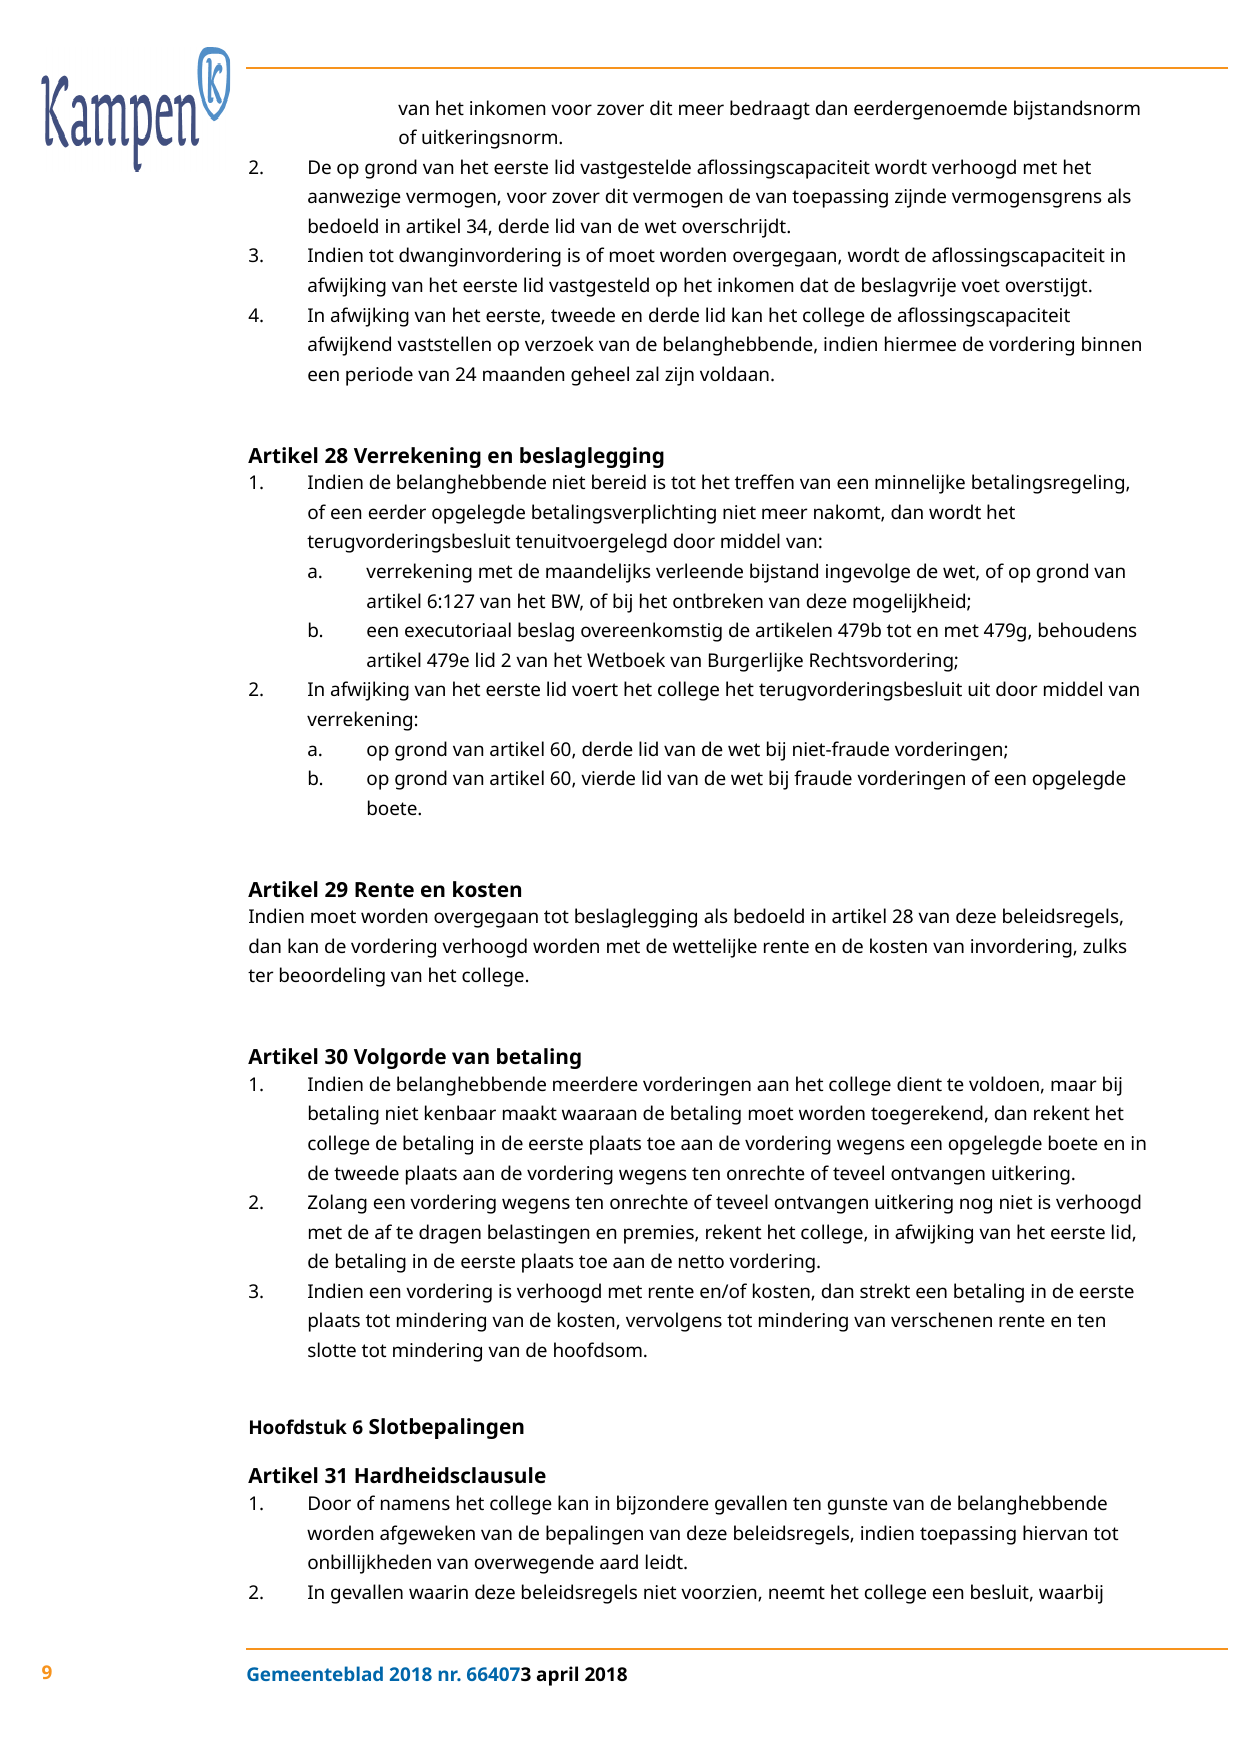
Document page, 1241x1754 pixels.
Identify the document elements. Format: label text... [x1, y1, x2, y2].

list Indien een vordering is verhoogd met rente en/of kosten, dan strekt een betaling in de eerste plaats tot mindering van de kosten, vervolgens tot mindering van verschenen rente en ten slotte tot mindering van de hoofdsom. [248, 1278, 1152, 1363]
list De op grond van het eerste lid vastgestelde aflossingscapaciteit wordt verhoogd met het aanwezige vermogen, voor zover dit vermogen de van toepassing zijnde vermogensgrens als bedoeld in artikel 34, derde lid van de wet overschrijdt. [248, 154, 1152, 239]
text Artikel 29 Rente en kosten [248, 875, 1152, 903]
text Hoofdstuk 6 Slotbepalingen [248, 1412, 1152, 1441]
list Indien de belanghebbende meerdere vorderingen aan het college dient te voldoen, maar bij betaling niet kenbaar maakt waaraan de betaling moet worden toegerekend, dan rekent het college de betaling in de eerste plaats toe aan de vordering wegens een opgelegde boete en in de tweede plaats aan de vordering wegens ten onrechte of teveel ontvangen uitkering. [248, 1071, 1152, 1185]
list In afwijking van het eerste, tweede en derde lid kan het college de aflossingscapaciteit afwijkend vaststellen op verzoek van de belanghebbende, indien hiermee de vordering binnen een periode van 24 maanden geheel zal zijn voldaan. [248, 302, 1152, 387]
picture [41, 47, 231, 172]
text Artikel 28 Verrekening en beslaglegging [248, 441, 1152, 469]
list Indien de belanghebbende niet bereid is tot het treffen van een minnelijke betalingsregeling, of een eerder opgelegde betalingsverplichting niet meer nakomt, dan wordt het terugvorderingsbesluit tenuitvoergelegd door middel van: [248, 469, 1152, 554]
text Indien moet worden overgegaan tot beslaglegging als bedoeld in artikel 28 van deze beleidsregels, dan kan de vordering verhoogd worden met de wettelijke rente en de kosten van invordering, zulks ter beoordeling van het college. [248, 903, 1152, 988]
text Artikel 31 Hardheidsclausule [248, 1462, 1152, 1490]
list van het inkomen voor zover dit meer bedraagt dan eerdergenoemde bijstandsnorm of uitkeringsnorm. [361, 95, 1152, 150]
list op grond van artikel 60, vierde lid van de wet bij fraude vorderingen of een opgelegde boete. [307, 765, 1152, 821]
list In afwijking van het eerste lid voert het college het terugvorderingsbesluit uit door middel van verrekening: [248, 677, 1152, 732]
list In gevallen waarin deze beleidsregels niet voorzien, neemt het college een besluit, waarbij [248, 1579, 1152, 1604]
list Indien tot dwanginvordering is of moet worden overgegaan, wordt de aflossingscapaciteit in afwijking van het eerste lid vastgesteld op het inkomen dat de beslagvrije voet overstijgt. [248, 243, 1152, 298]
list een executoriaal beslag overeenkomstig de artikelen 479b tot en met 479g, behoudens artikel 479e lid 2 van het Wetboek van Burgerlijke Rechtsvordering; [307, 617, 1152, 673]
list Zolang een vordering wegens ten onrechte of teveel ontvangen uitkering nog niet is verhoogd met de af te dragen belastingen en premies, rekent het college, in afwijking van het eerste lid, de betaling in de eerste plaats toe aan de netto vordering. [248, 1189, 1152, 1274]
list Door of namens het college kan in bijzondere gevallen ten gunste van de belanghebbende worden afgeweken van de bepalingen van deze beleidsregels, indien toepassing hiervan tot onbillijkheden van overwegende aard leidt. [248, 1490, 1152, 1575]
list op grond van artikel 60, derde lid van de wet bij niet-fraude vorderingen; [307, 736, 1152, 761]
list verrekening met de maandelijks verleende bijstand ingevolge de wet, of op grond van artikel 6:127 van het BW, of bij het ontbreken van deze mogelijkheid; [307, 558, 1152, 613]
text Artikel 30 Volgorde van betaling [248, 1042, 1152, 1071]
